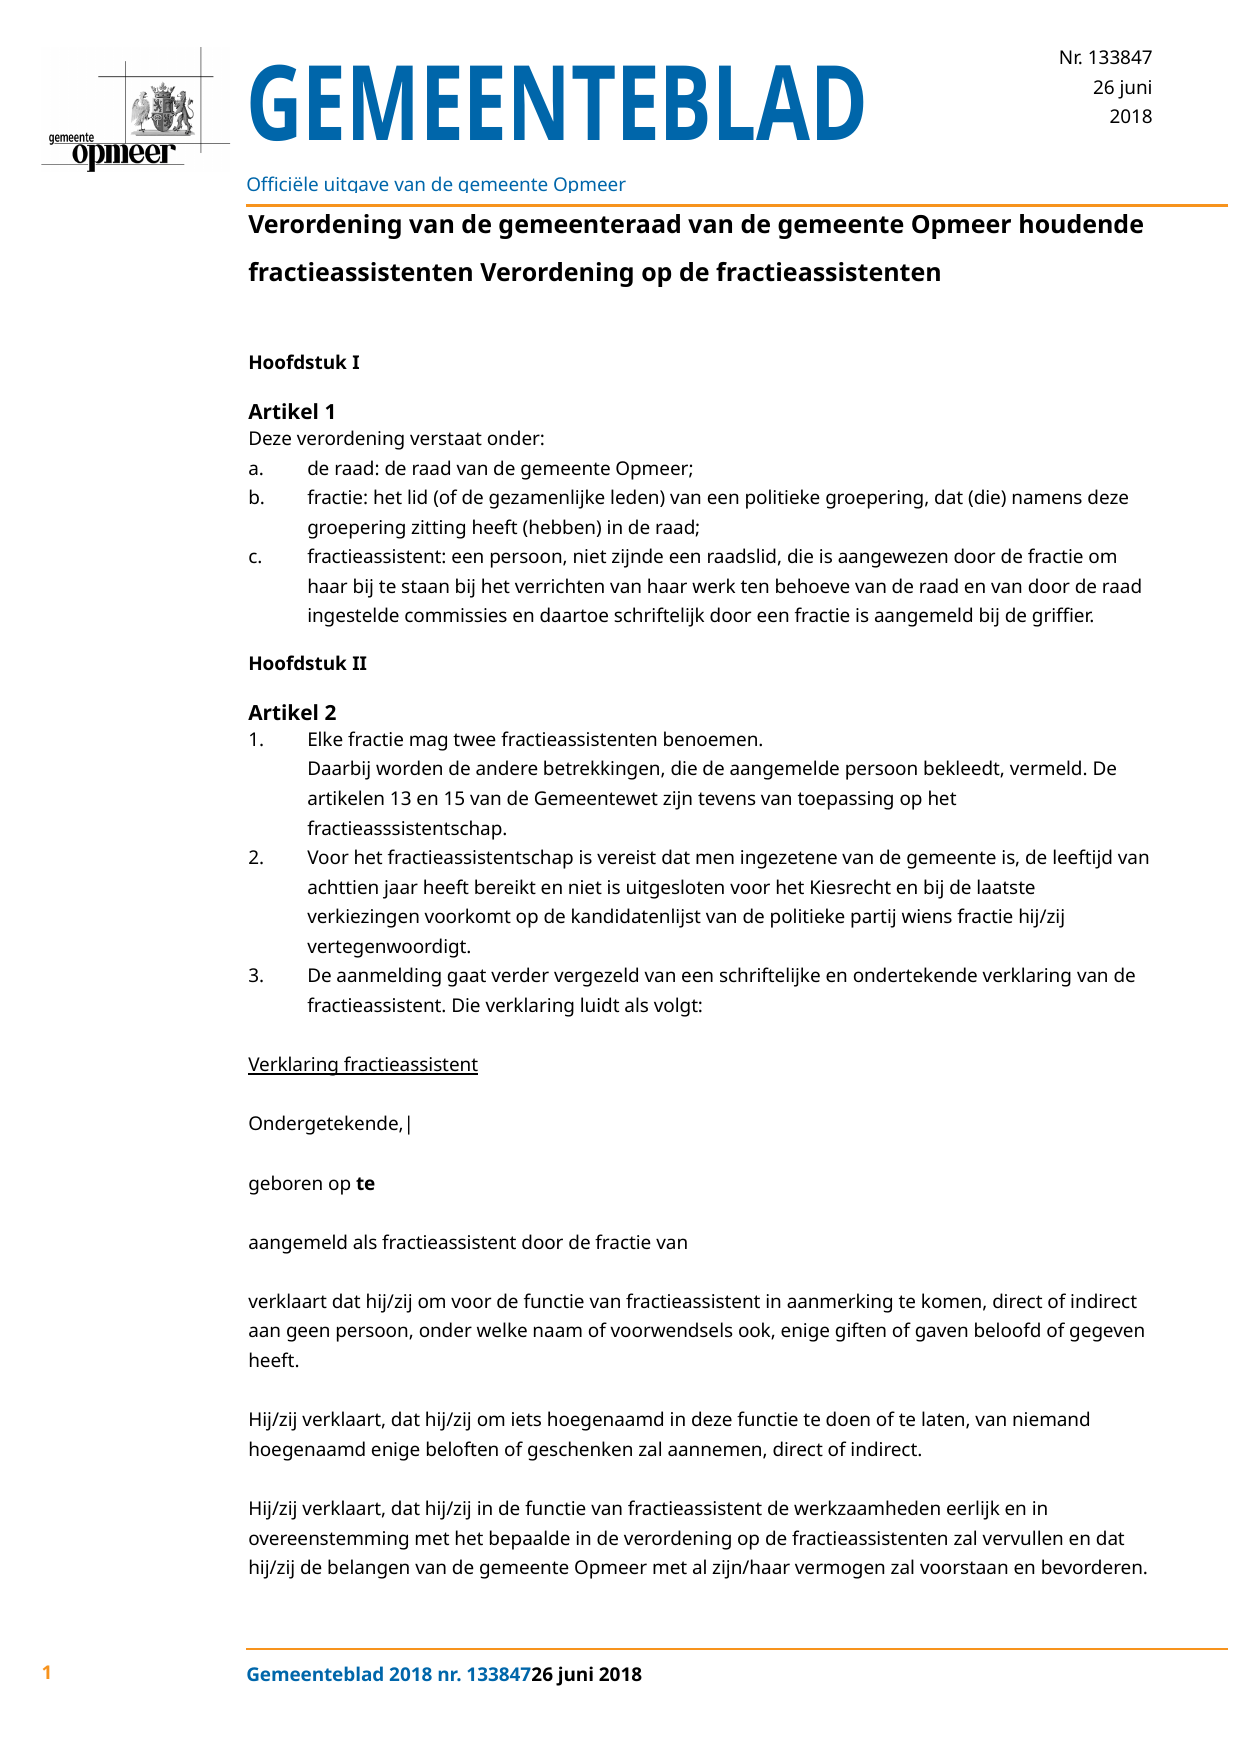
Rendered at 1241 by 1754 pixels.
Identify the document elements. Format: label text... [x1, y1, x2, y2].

list De aanmelding gaat verder vergezeld van een schriftelijke en ondertekende verklaring van de fractieassistent. Die verklaring luidt als volgt: [248, 963, 1152, 1018]
list Daarbij worden de andere betrekkingen, die de aangemelde persoon bekleedt, vermeld. De artikelen 13 en 15 van de Gemeentewet zijn tevens van toepassing op het fractieasssistentschap. [248, 756, 1152, 841]
text Ondergetekende,| [248, 1111, 1152, 1136]
list Voor het fractieassistentschap is vereist dat men ingezetene van de gemeente is, de leeftijd van achttien jaar heeft bereikt en niet is uitgesloten voor het Kiesrecht en bij de laatste verkiezingen voorkomt op de kandidatenlijst van de politieke partij wiens fractie hij/zij vertegenwoordigt. [248, 844, 1152, 959]
text Verklaring fractieassistent [248, 1051, 1152, 1077]
text Hij/zij verklaart, dat hij/zij om iets hoegenaamd in deze functie te doen of te laten, van niemand hoegenaamd enige beloften of geschenken zal aannemen, direct of indirect. [248, 1406, 1152, 1462]
text Hoofdstuk II [248, 648, 1152, 677]
list fractie: het lid (of de gezamenlijke leden) van een politieke groepering, dat (die) namens deze groepering zitting heeft (hebben) in de raad; [248, 484, 1152, 540]
text Artikel 1 [248, 397, 1152, 425]
text geboren op te [248, 1170, 1152, 1196]
list Elke fractie mag twee fractieassistenten benoemen. [248, 726, 1152, 752]
text Deze verordening verstaat onder: [248, 425, 1152, 451]
text Hoofdstuk I [248, 347, 1152, 376]
text verklaart dat hij/zij om voor de functie van fractieassistent in aanmerking te komen, direct of indirect aan geen persoon, onder welke naam of voorwendsels ook, enige giften of gaven beloofd of gegeven heeft. [248, 1288, 1152, 1373]
list de raad: de raad van de gemeente Opmeer; [248, 455, 1152, 481]
text Artikel 2 [248, 698, 1152, 726]
picture [41, 47, 231, 172]
text Verordening van de gemeenteraad van de gemeente Opmeer houdende fractieassistenten Verordening op de fractieassistenten [248, 207, 1152, 288]
text Hij/zij verklaart, dat hij/zij in de functie van fractieassistent de werkzaamheden eerlijk en in overeenstemming met het bepaalde in de verordening op de fractieassistenten zal vervullen en dat hij/zij de belangen van de gemeente Opmeer met al zijn/haar vermogen zal voorstaan en bevorderen. [248, 1495, 1152, 1580]
text aangemeld als fractieassistent door de fractie van [248, 1229, 1152, 1255]
list fractieassistent: een persoon, niet zijnde een raadslid, die is aangewezen door de fractie om haar bij te staan bij het verrichten van haar werk ten behoeve van de raad en van door de raad ingestelde commissies en daartoe schriftelijk door een fractie is aangemeld bij de griffier. [248, 543, 1152, 628]
